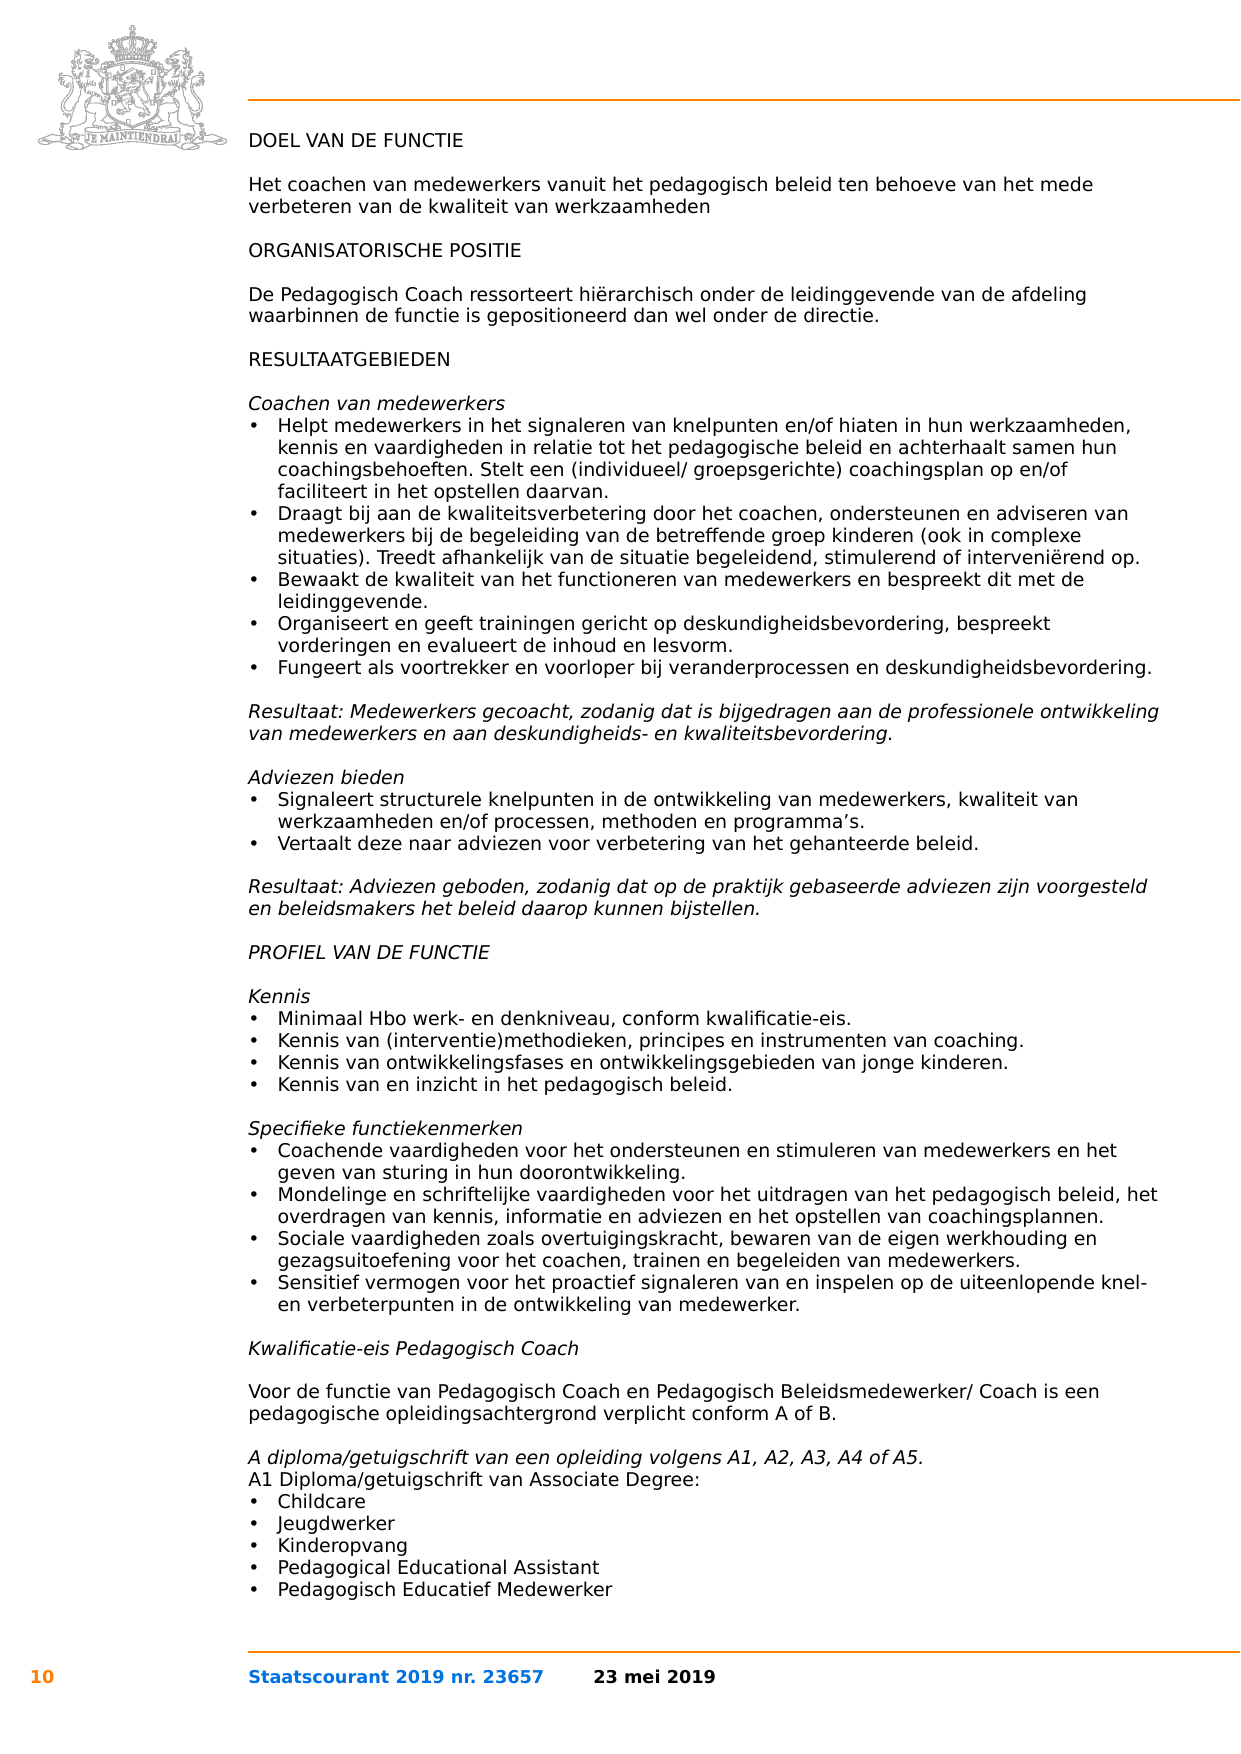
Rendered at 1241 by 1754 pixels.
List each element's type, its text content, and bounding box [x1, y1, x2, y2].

text • Sociale vaardigheden zoals overtuigingskracht, bewaren van de eigen werkhouding en gezagsuitoefening voor het coachen, trainen en begeleiden van medewerkers. [248, 1228, 1163, 1272]
text Voor de functie van Pedagogisch Coach en Pedagogisch Beleidsmedewerker/ Coach is een pedagogische opleidingsachtergrond verplicht conform A of B. [248, 1381, 1163, 1425]
text • Childcare [248, 1491, 1163, 1513]
subtitle ORGANISATORISCHE POSITIE [248, 239, 1163, 262]
subtitle Adviezen bieden [248, 767, 1163, 788]
text • Pedagogisch Educatief Medewerker [248, 1579, 1163, 1601]
text • Jeugdwerker [248, 1513, 1163, 1535]
text • Minimaal Hbo werk- en denkniveau, conform kwalificatie-eis. [248, 1008, 1163, 1030]
subtitle Kwalificatie-eis Pedagogisch Coach [248, 1337, 1163, 1359]
text • Sensitief vermogen voor het proactief signaleren van en inspelen op de uiteenlopende knel- en verbeterpunten in de ontwikkeling van medewerker. [248, 1272, 1163, 1316]
subtitle Kennis [248, 986, 1163, 1008]
text • Helpt medewerkers in het signaleren van knelpunten en/of hiaten in hun werkzaamheden, kennis en vaardigheden in relatie tot het pedagogische beleid en achterhaalt samen hun coachingsbehoeften. Stelt een (individueel/ groepsgerichte) coachingsplan op en/of faciliteert in het opstellen daarvan. [248, 415, 1163, 503]
picture [38, 25, 227, 150]
text • Kennis van ontwikkelingsfases en ontwikkelingsgebieden van jonge kinderen. [248, 1052, 1163, 1074]
subtitle RESULTAATGEBIEDEN [248, 349, 1163, 371]
subtitle PROFIEL VAN DE FUNCTIE [248, 942, 1163, 964]
text De Pedagogisch Coach ressorteert hiërarchisch onder de leidinggevende van de afdeling waarbinnen de functie is gepositioneerd dan wel onder de directie. [248, 283, 1163, 327]
text Het coachen van medewerkers vanuit het pedagogisch beleid ten behoeve van het mede verbeteren van de kwaliteit van werkzaamheden [248, 174, 1163, 218]
subtitle DOEL VAN DE FUNCTIE [248, 130, 1163, 152]
text • Kennis van (interventie)methodieken, principes en instrumenten van coaching. [248, 1030, 1163, 1052]
text • Signaleert structurele knelpunten in de ontwikkeling van medewerkers, kwaliteit van werkzaamheden en/of processen, methoden en programma’s. [248, 788, 1163, 832]
text • Mondelinge en schriftelijke vaardigheden voor het uitdragen van het pedagogisch beleid, het overdragen van kennis, informatie en adviezen en het opstellen van coachingsplannen. [248, 1184, 1163, 1228]
text Resultaat: Medewerkers gecoacht, zodanig dat is bijgedragen aan de professionele ontwikkeling van medewerkers en aan deskundigheids- en kwaliteitsbevordering. [248, 701, 1163, 745]
text • Organiseert en geeft trainingen gericht op deskundigheidsbevordering, bespreekt vorderingen en evalueert de inhoud en lesvorm. [248, 613, 1163, 657]
subtitle Coachen van medewerkers [248, 393, 1163, 415]
text Resultaat: Adviezen geboden, zodanig dat op de praktijk gebaseerde adviezen zijn voorgesteld en beleidsmakers het beleid daarop kunnen bijstellen. [248, 876, 1163, 920]
text • Coachende vaardigheden voor het ondersteunen en stimuleren van medewerkers en het geven van sturing in hun doorontwikkeling. [248, 1140, 1163, 1184]
subtitle Specifieke functiekenmerken [248, 1118, 1163, 1140]
text • Bewaakt de kwaliteit van het functioneren van medewerkers en bespreekt dit met de leidinggevende. [248, 569, 1163, 613]
text • Draagt bij aan de kwaliteitsverbetering door het coachen, ondersteunen en adviseren van medewerkers bij de begeleiding van de betreffende groep kinderen (ook in complexe situaties). Treedt afhankelijk van de situatie begeleidend, stimulerend of interveniërend op. [248, 503, 1163, 569]
text • Kennis van en inzicht in het pedagogisch beleid. [248, 1074, 1163, 1096]
text • Fungeert als voortrekker en voorloper bij veranderprocessen en deskundigheidsbevordering. [248, 657, 1163, 679]
text • Pedagogical Educational Assistant [248, 1557, 1163, 1579]
text A diploma/getuigschrift van een opleiding volgens A1, A2, A3, A4 of A5. [248, 1447, 1163, 1469]
text • Kinderopvang [248, 1535, 1163, 1557]
text A1 Diploma/getuigschrift van Associate Degree: [248, 1469, 1163, 1491]
text • Vertaalt deze naar adviezen voor verbetering van het gehanteerde beleid. [248, 832, 1163, 854]
